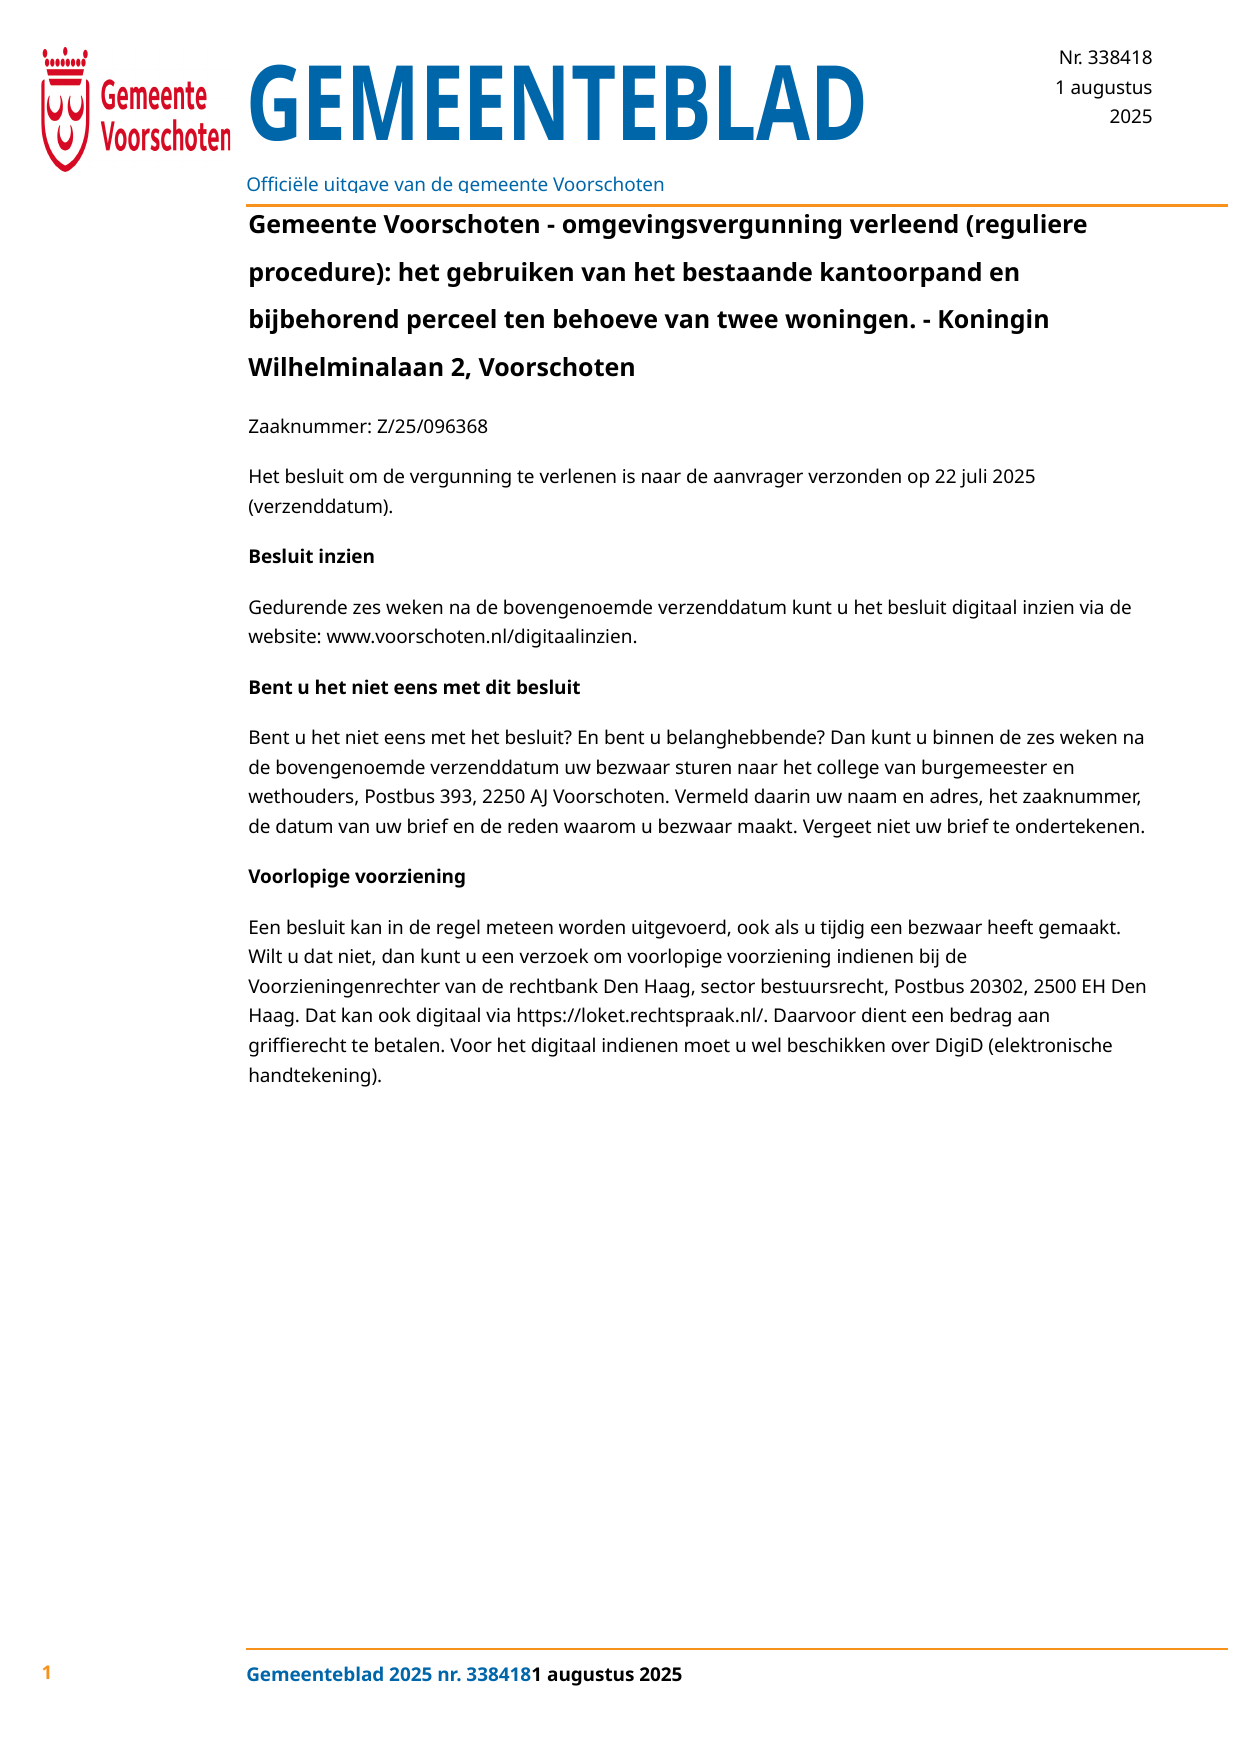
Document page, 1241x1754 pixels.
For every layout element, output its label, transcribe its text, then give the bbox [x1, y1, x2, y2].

text Gemeente Voorschoten - omgevingsvergunning verleend (reguliere procedure): het gebruiken van het bestaande kantoorpand en bijbehorend perceel ten behoeve van twee woningen. - Koningin Wilhelminalaan 2, Voorschoten [248, 207, 1152, 384]
picture [41, 47, 231, 172]
text Gedurende zes weken na de bovengenoemde verzenddatum kunt u het besluit digitaal inzien via de website: www.voorschoten.nl/digitaalinzien. [248, 594, 1152, 649]
text Zaaknummer: Z/25/096368 [248, 413, 1152, 439]
text Voorlopige voorziening [248, 863, 1152, 889]
text Een besluit kan in de regel meteen worden uitgevoerd, ook als u tijdig een bezwaar heeft gemaakt. Wilt u dat niet, dan kunt u een verzoek om voorlopige voorziening indienen bij de Voorzieningenrechter van de rechtbank Den Haag, sector bestuursrecht, Postbus 20302, 2500 EH Den Haag. Dat kan ook digitaal via https://loket.rechtspraak.nl/. Daarvoor dient een bedrag aan griffierecht te betalen. Voor het digitaal indienen moet u wel beschikken over DigiD (elektronische handtekening). [248, 914, 1152, 1088]
text Het besluit om de vergunning te verlenen is naar de aanvrager verzonden op 22 juli 2025 (verzenddatum). [248, 463, 1152, 519]
text Bent u het niet eens met het besluit? En bent u belanghebbende? Dan kunt u binnen de zes weken na de bovengenoemde verzenddatum uw bezwaar sturen naar het college van burgemeester en wethouders, Postbus 393, 2250 AJ Voorschoten. Vermeld daarin uw naam en adres, het zaaknummer, de datum van uw brief en de reden waarom u bezwaar maakt. Vergeet niet uw brief te ondertekenen. [248, 724, 1152, 839]
text Besluit inzien [248, 543, 1152, 569]
text Bent u het niet eens met dit besluit [248, 674, 1152, 700]
